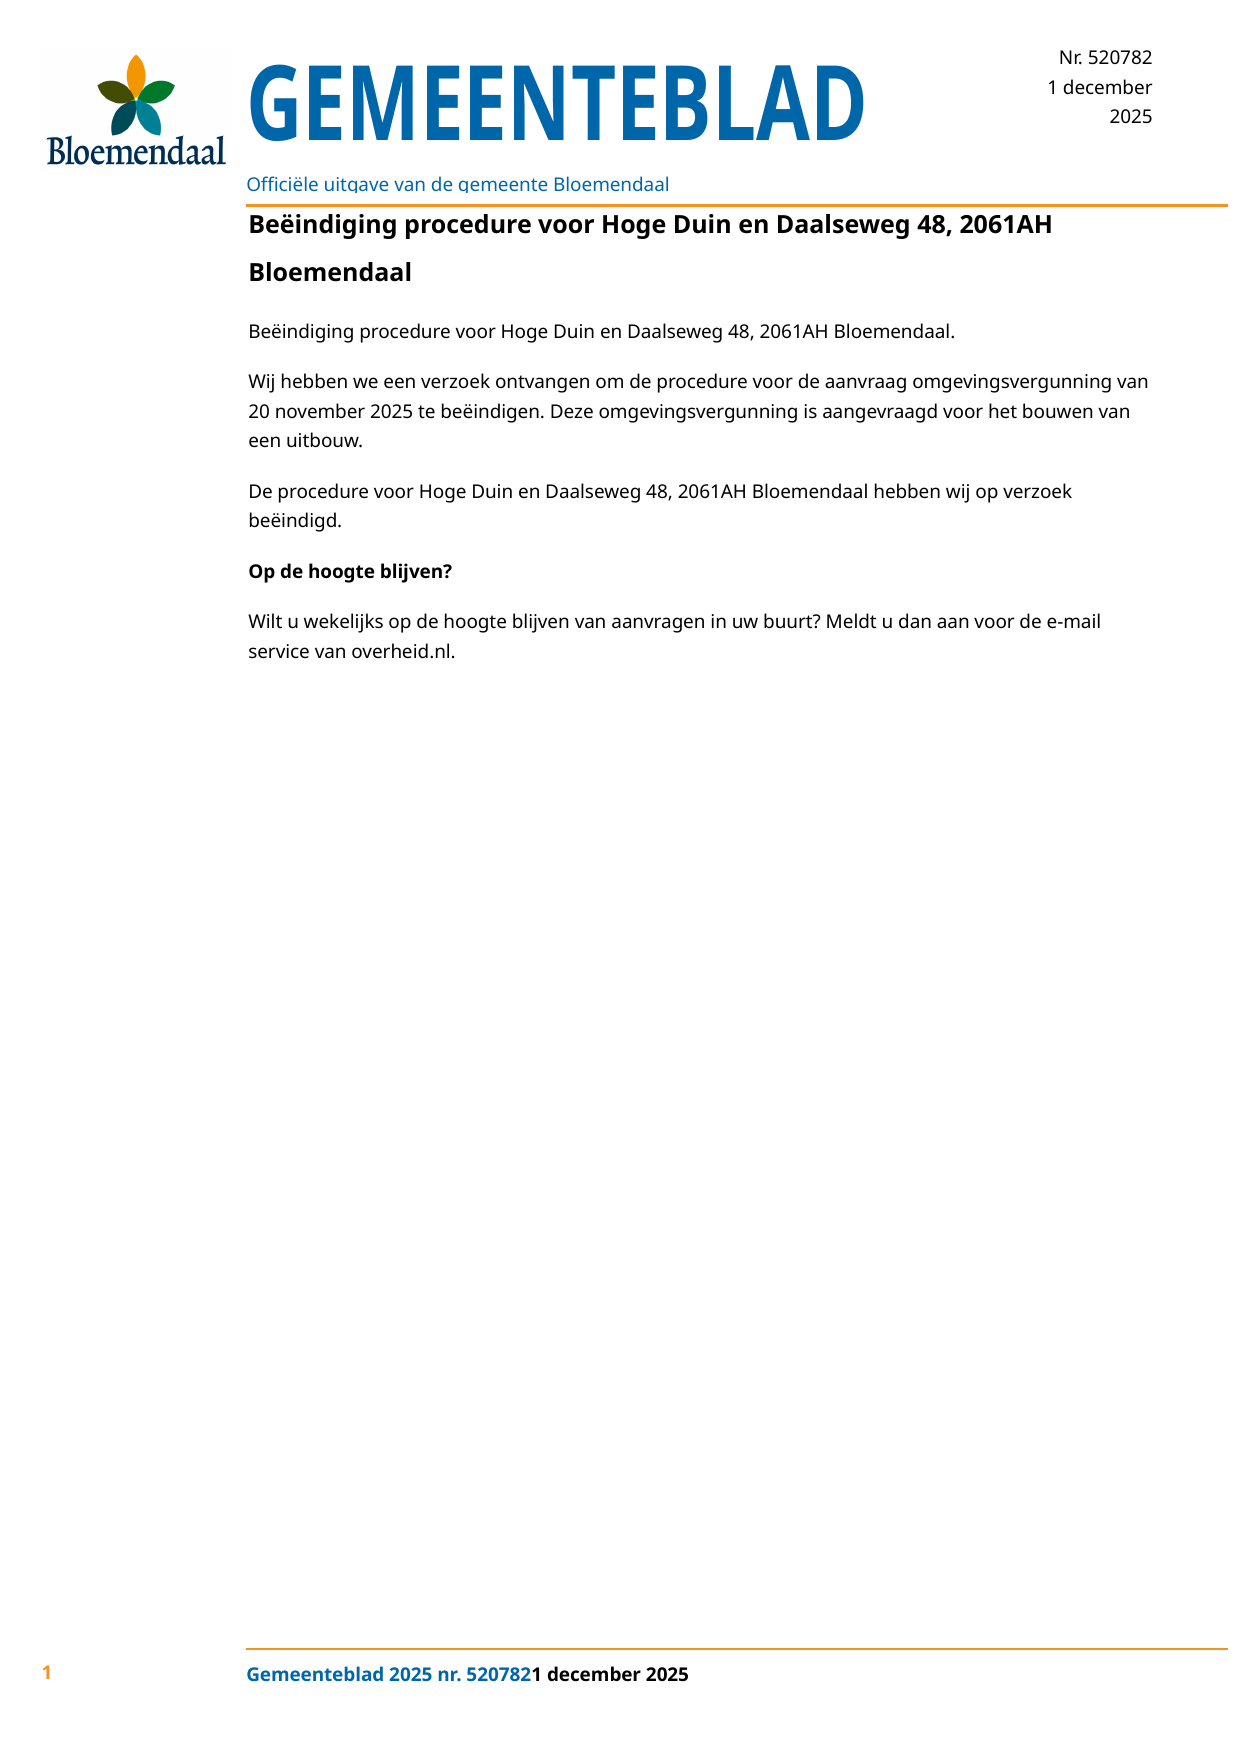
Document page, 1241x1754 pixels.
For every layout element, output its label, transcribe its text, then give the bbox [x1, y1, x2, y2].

text Wilt u wekelijks op de hoogte blijven van aanvragen in uw buurt? Meldt u dan aan voor de e-mail service van overheid.nl. [248, 608, 1152, 664]
text Op de hoogte blijven? [248, 558, 1152, 584]
picture [41, 47, 231, 172]
text Wij hebben we een verzoek ontvangen om de procedure voor de aanvraag omgevingsvergunning van 20 november 2025 te beëindigen. Deze omgevingsvergunning is aangevraagd voor het bouwen van een uitbouw. [248, 368, 1152, 453]
text Beëindiging procedure voor Hoge Duin en Daalseweg 48, 2061AH Bloemendaal. [248, 318, 1152, 344]
text Beëindiging procedure voor Hoge Duin en Daalseweg 48, 2061AH Bloemendaal [248, 207, 1152, 288]
text De procedure voor Hoge Duin en Daalseweg 48, 2061AH Bloemendaal hebben wij op verzoek beëindigd. [248, 478, 1152, 533]
